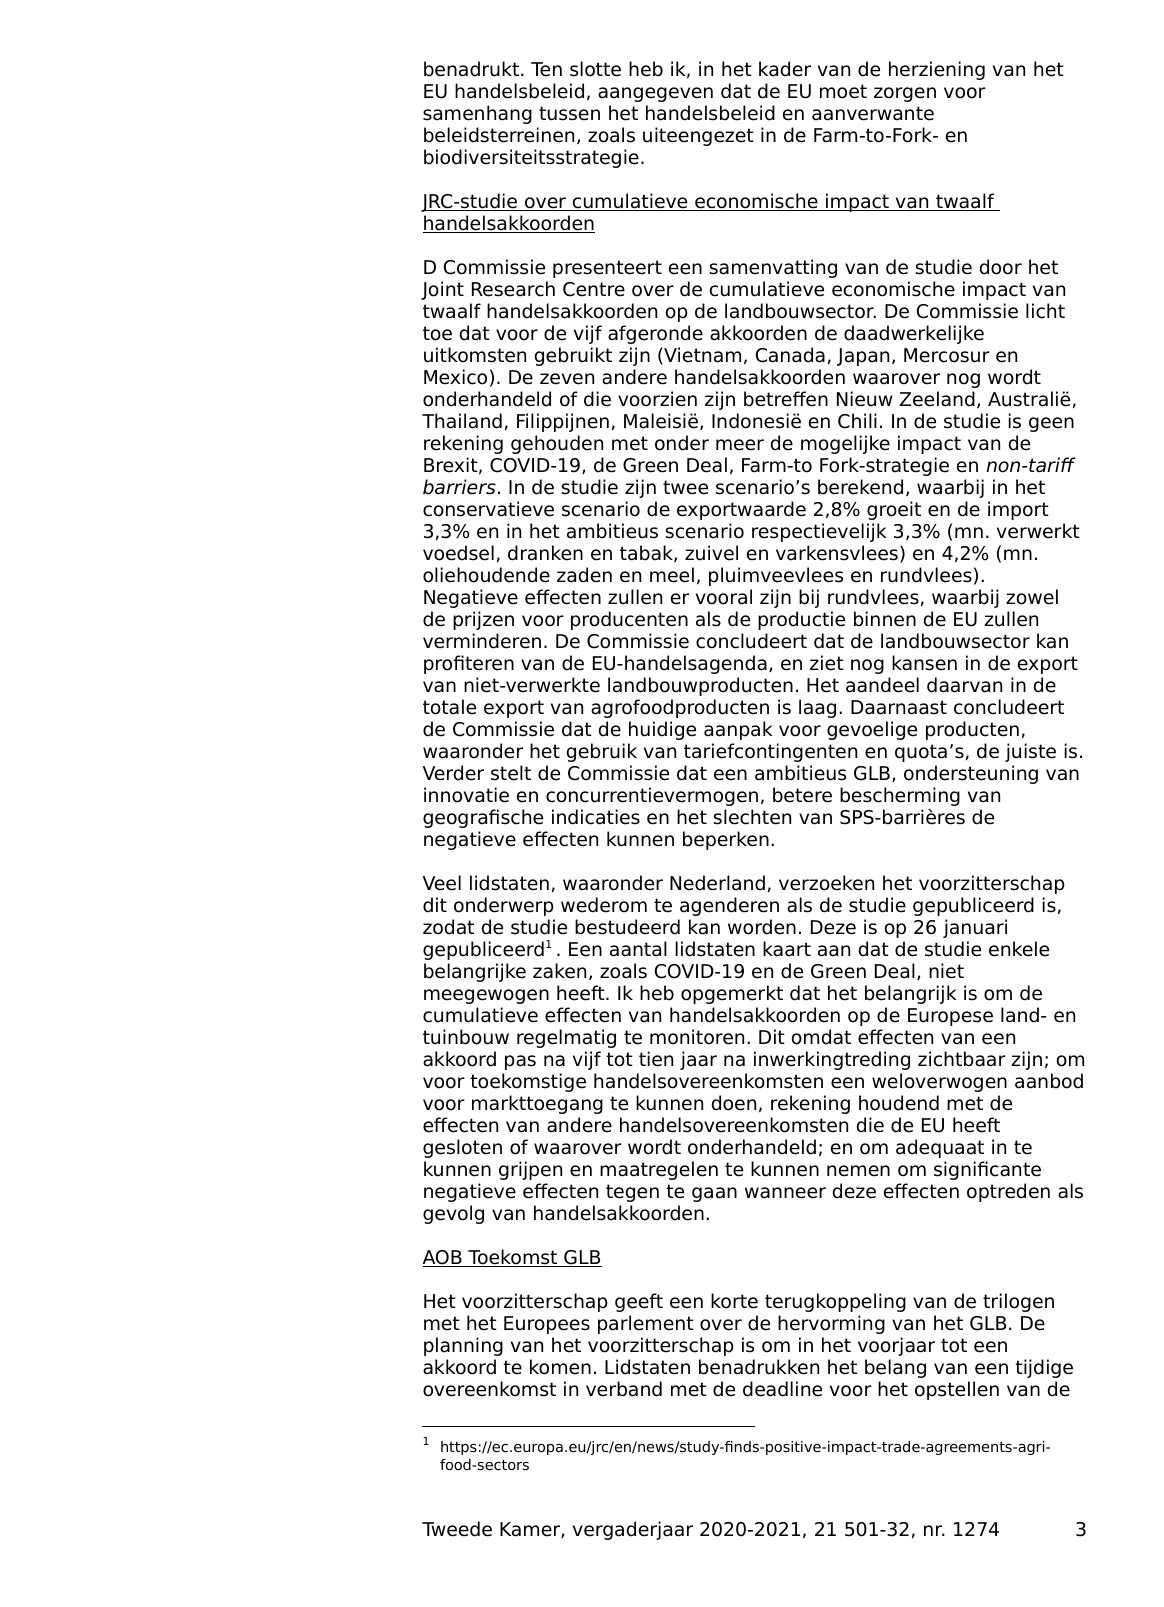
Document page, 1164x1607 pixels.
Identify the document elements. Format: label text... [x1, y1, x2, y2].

text Veel lidstaten, waaronder Nederland, verzoeken het voorzitterschap dit onderwerp wederom te agenderen als de studie gepubliceerd is, zodat de studie bestudeerd kan worden. Deze is op 26 januari gepubliceerd. Een aantal lidstaten kaart aan dat de studie enkele belangrijke zaken, zoals COVID-19 en de Green Deal, niet meegewogen heeft. Ik heb opgemerkt dat het belangrijk is om de cumulatieve effecten van handelsakkoorden op de Europese land- en tuinbouw regelmatig te monitoren. Dit omdat effecten van een akkoord pas na vijf tot tien jaar na inwerkingtreding zichtbaar zijn; om voor toekomstige handelsovereenkomsten een weloverwogen aanbod voor markttoegang te kunnen doen, rekening houdend met de effecten van andere handelsovereenkomsten die de EU heeft gesloten of waarover wordt onderhandeld; en om adequaat in te kunnen grijpen en maatregelen te kunnen nemen om significante negatieve effecten tegen te gaan wanneer deze effecten optreden als gevolg van handelsakkoorden. [422, 873, 1087, 1224]
text benadrukt. Ten slotte heb ik, in het kader van de herziening van het EU handelsbeleid, aangegeven dat de EU moet zorgen voor samenhang tussen het handelsbeleid en aanverwante beleidsterreinen, zoals uiteengezet in de Farm-to-Fork- en biodiversiteitsstrategie. [422, 59, 1087, 169]
text Het voorzitterschap geeft een korte terugkoppeling van de trilogen met het Europees parlement over de hervorming van het GLB. De planning van het voorzitterschap is om in het voorjaar tot een akkoord te komen. Lidstaten benadrukken het belang van een tijdige overeenkomst in verband met de deadline voor het opstellen van de [422, 1291, 1087, 1401]
text D Commissie presenteert een samenvatting van de studie door het Joint Research Centre over de cumulatieve economische impact van twaalf handelsakkoorden op de landbouwsector. De Commissie licht toe dat voor de vijf afgeronde akkoorden de daadwerkelijke uitkomsten gebruikt zijn (Vietnam, Canada, Japan, Mercosur en Mexico). De zeven andere handelsakkoorden waarover nog wordt onderhandeld of die voorzien zijn betreffen Nieuw Zeeland, Australië, Thailand, Filippijnen, Maleisië, Indonesië en Chili. In de studie is geen rekening gehouden met onder meer de mogelijke impact van de Brexit, COVID-19, de Green Deal, Farm-to Fork-strategie en non-tariff barriers. In de studie zijn twee scenario’s berekend, waarbij in het conservatieve scenario de exportwaarde 2,8% groeit en de import 3,3% en in het ambitieus scenario respectievelijk 3,3% (mn. verwerkt voedsel, dranken en tabak, zuivel en varkensvlees) en 4,2% (mn. oliehoudende zaden en meel, pluimveevlees en rundvlees). Negatieve effecten zullen er vooral zijn bij rundvlees, waarbij zowel de prijzen voor producenten als de productie binnen de EU zullen verminderen. De Commissie concludeert dat de landbouwsector kan profiteren van de EU-handelsagenda, en ziet nog kansen in de export van niet-verwerkte landbouwproducten. Het aandeel daarvan in de totale export van agrofoodproducten is laag. Daarnaast concludeert de Commissie dat de huidige aanpak voor gevoelige producten, waaronder het gebruik van tariefcontingenten en quota’s, de juiste is. Verder stelt de Commissie dat een ambitieus GLB, ondersteuning van innovatie en concurrentievermogen, betere bescherming van geografische indicaties en het slechten van SPS-barrières de negatieve effecten kunnen beperken. [422, 257, 1087, 851]
text https://ec.europa.eu/jrc/en/news/study-finds-positive-impact-trade-agreements-agri-food-sectors [422, 1435, 1087, 1474]
subtitle AOB Toekomst GLB [422, 1247, 1087, 1269]
subtitle JRC-studie over cumulatieve economische impact van twaalf handelsakkoorden [422, 191, 1087, 235]
